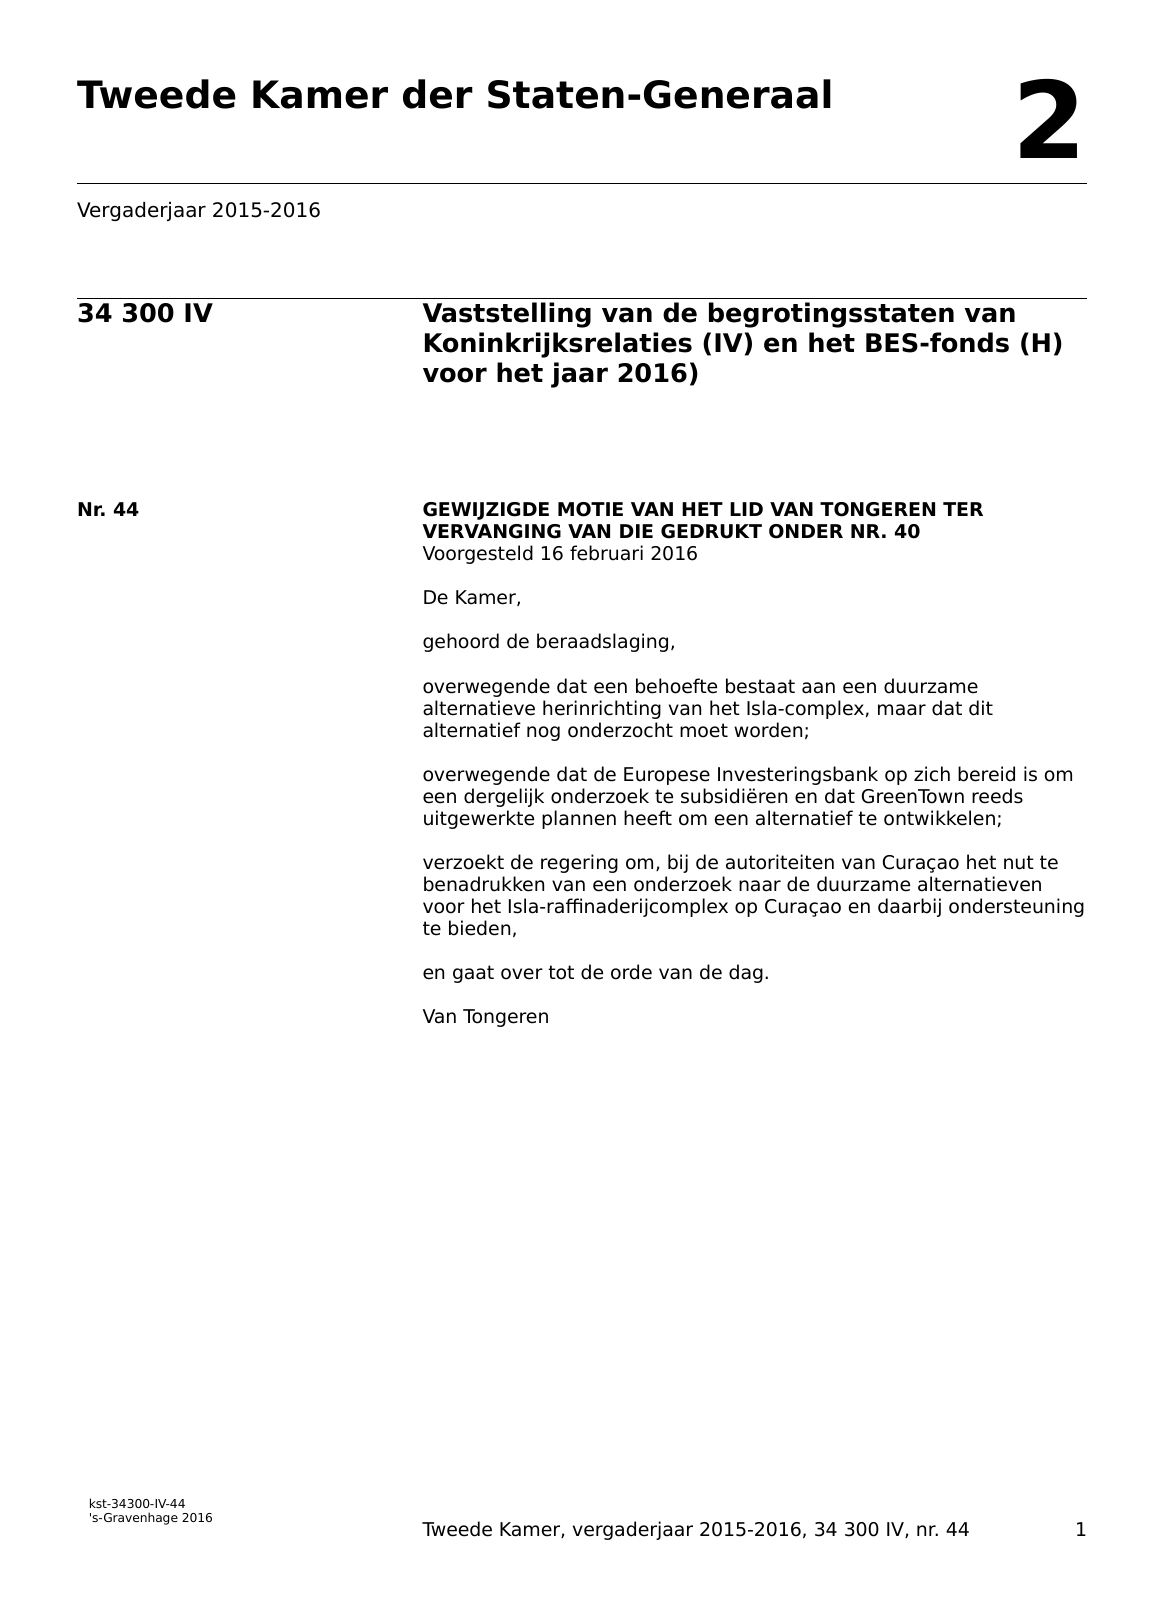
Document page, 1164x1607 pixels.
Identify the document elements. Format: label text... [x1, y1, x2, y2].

text verzoekt de regering om, bij de autoriteiten van Curaçao het nut te benadrukken van een onderzoek naar de duurzame alternatieven voor het Isla-raffinaderijcomplex op Curaçao en daarbij ondersteuning te bieden, [422, 852, 1087, 940]
text kst-34300-IV-44 [88, 1497, 323, 1511]
text overwegende dat een behoefte bestaat aan een duurzame alternatieve herinrichting van het Isla-complex, maar dat dit alternatief nog onderzocht moet worden; [422, 676, 1087, 741]
text overwegende dat de Europese Investeringsbank op zich bereid is om een dergelijk onderzoek te subsidiëren en dat GreenTown reeds uitgewerkte plannen heeft om een alternatief te ontwikkelen; [422, 764, 1087, 829]
subtitle 34 300 IV Vaststelling van de begrotingsstaten van Koninkrijksrelaties (IV) en het BES-fonds (H) voor het jaar 2016) [77, 299, 1087, 388]
table_cell Vergaderjaar 2015-2016 [77, 184, 1087, 298]
text Van Tongeren [422, 1006, 1087, 1028]
text 's-Gravenhage 2016 [88, 1511, 323, 1525]
text gehoord de beraadslaging, [422, 631, 1087, 653]
subtitle Nr. 44 GEWIJZIGDE MOTIE VAN HET LID VAN TONGEREN TER VERVANGING VAN DIE GEDRUKT ONDER NR. 40 [77, 499, 1087, 543]
text en gaat over tot de orde van de dag. [422, 962, 1087, 984]
text Voorgesteld 16 februari 2016 [422, 543, 1087, 565]
table_header Tweede Kamer der Staten-Generaal [77, 59, 886, 183]
text De Kamer, [422, 587, 1087, 609]
table_header 2 [886, 59, 1087, 183]
